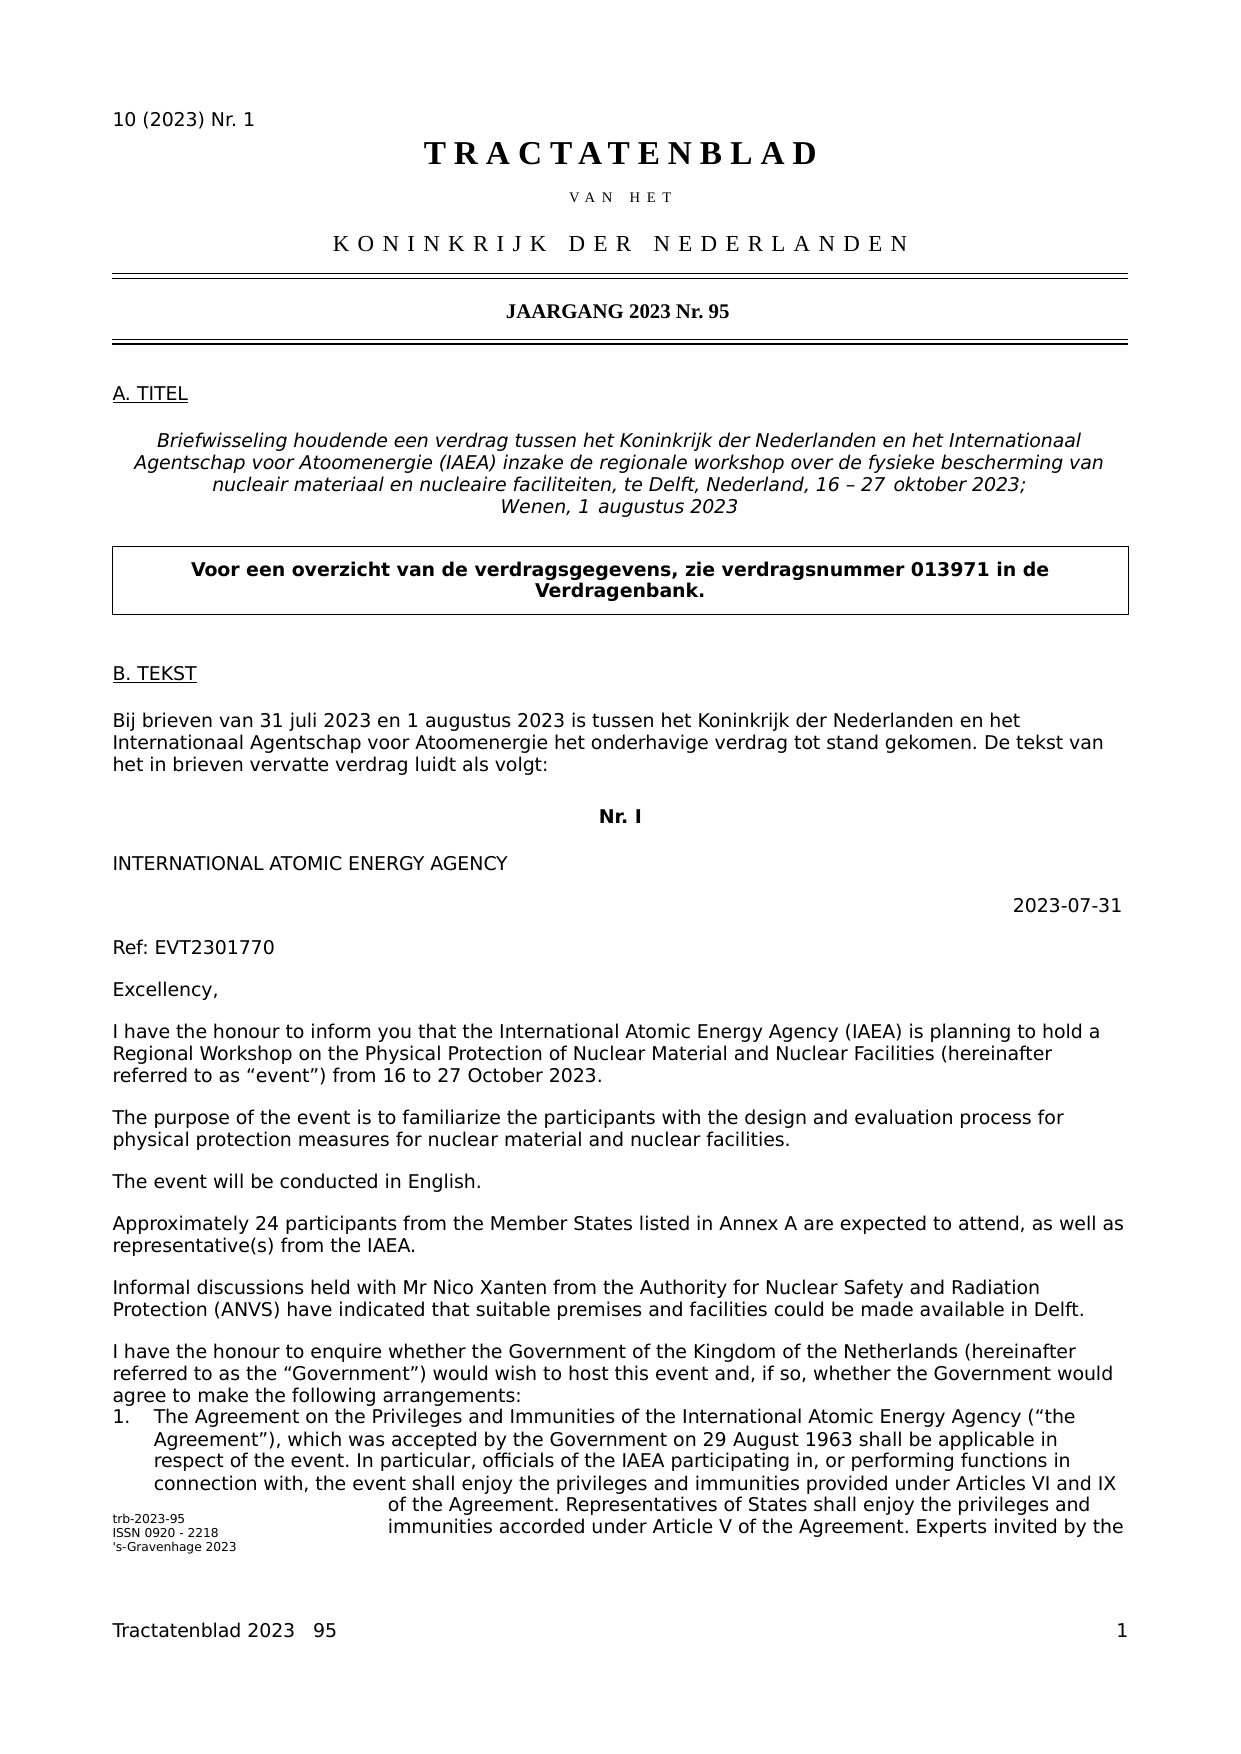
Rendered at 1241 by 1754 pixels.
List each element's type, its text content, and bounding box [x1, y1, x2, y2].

subtitle B. TEKST [112, 663, 1128, 685]
text ISSN 0920 - 2218 [112, 1526, 346, 1540]
text Ref: EVT2301770 [112, 937, 1128, 959]
text The purpose of the event is to familiarize the participants with the design and evaluation process for physical protection measures for nuclear material and nuclear facilities. [112, 1107, 1128, 1151]
text 10 (2023) Nr. 1 [112, 109, 1128, 131]
text I have the honour to inform you that the International Atomic Energy Agency (IAEA) is planning to hold a Regional Workshop on the Physical Protection of Nuclear Material and Nuclear Facilities (hereinafter referred to as “event”) from 16 to 27 October 2023. [112, 1021, 1128, 1087]
text Excellency, [112, 979, 1128, 1001]
text Briefwisseling houdende een verdrag tussen het Koninkrijk der Nederlanden en het Internationaal Agentschap voor Atoomenergie (IAEA) inzake de regionale workshop over de fysieke bescherming van nucleair materiaal en nucleaire faciliteiten, te Delft, Nederland, 16 – 27 oktober 2023; [112, 430, 1128, 496]
text The event will be conducted in English. [112, 1171, 1128, 1193]
text JAARGANG 2023 Nr. 95 [112, 299, 1128, 323]
text INTERNATIONAL ATOMIC ENERGY AGENCY [112, 853, 1128, 875]
text trb-2023-95 [112, 1512, 346, 1526]
table_header Voor een overzicht van de verdragsgegevens, zie verdragsnummer 013971 in de Verdragenbank. [113, 547, 1128, 614]
subtitle Nr. I [112, 806, 1128, 828]
text I have the honour to enquire whether the Government of the Kingdom of the Netherlands (hereinafter referred to as the “Government”) would wish to host this event and, if so, whether the Government would agree to make the following arrangements: [112, 1341, 1128, 1406]
text TRACTATENBLAD [112, 133, 1128, 172]
text 1. The Agreement on the Privileges and Immunities of the International Atomic Energy Agency (“the Agreement”), which was accepted by the Government on 29 August 1963 shall be applicable in respect of the event. In particular, officials of the IAEA participating in, or performing functions in connection with, the event shall enjoy the privileges and immunities provided under Articles VI and IX of the Agreement. Representatives of States shall enjoy the privileges and immunities accorded under Article V of the Agreement. Experts invited by the [112, 1406, 1128, 1538]
text 's-Gravenhage 2023 [112, 1540, 346, 1554]
text Wenen, 1 augustus 2023 [112, 496, 1128, 518]
subtitle A. TITEL [112, 383, 1128, 405]
text VAN HET [112, 189, 1128, 206]
text Approximately 24 participants from the Member States listed in Annex A are expected to attend, as well as representative(s) from the IAEA. [112, 1213, 1128, 1257]
text 2023-07-31 [112, 895, 1128, 917]
text Informal discussions held with Mr Nico Xanten from the Authority for Nuclear Safety and Radiation Protection (ANVS) have indicated that suitable premises and facilities could be made available in Delft. [112, 1277, 1128, 1321]
text KONINKRIJK DER NEDERLANDEN [112, 229, 1128, 256]
text Bij brieven van 31 juli 2023 en 1 augustus 2023 is tussen het Koninkrijk der Nederlanden en het Internationaal Agentschap voor Atoomenergie het onderhavige verdrag tot stand gekomen. De tekst van het in brieven vervatte verdrag luidt als volgt: [112, 710, 1128, 776]
